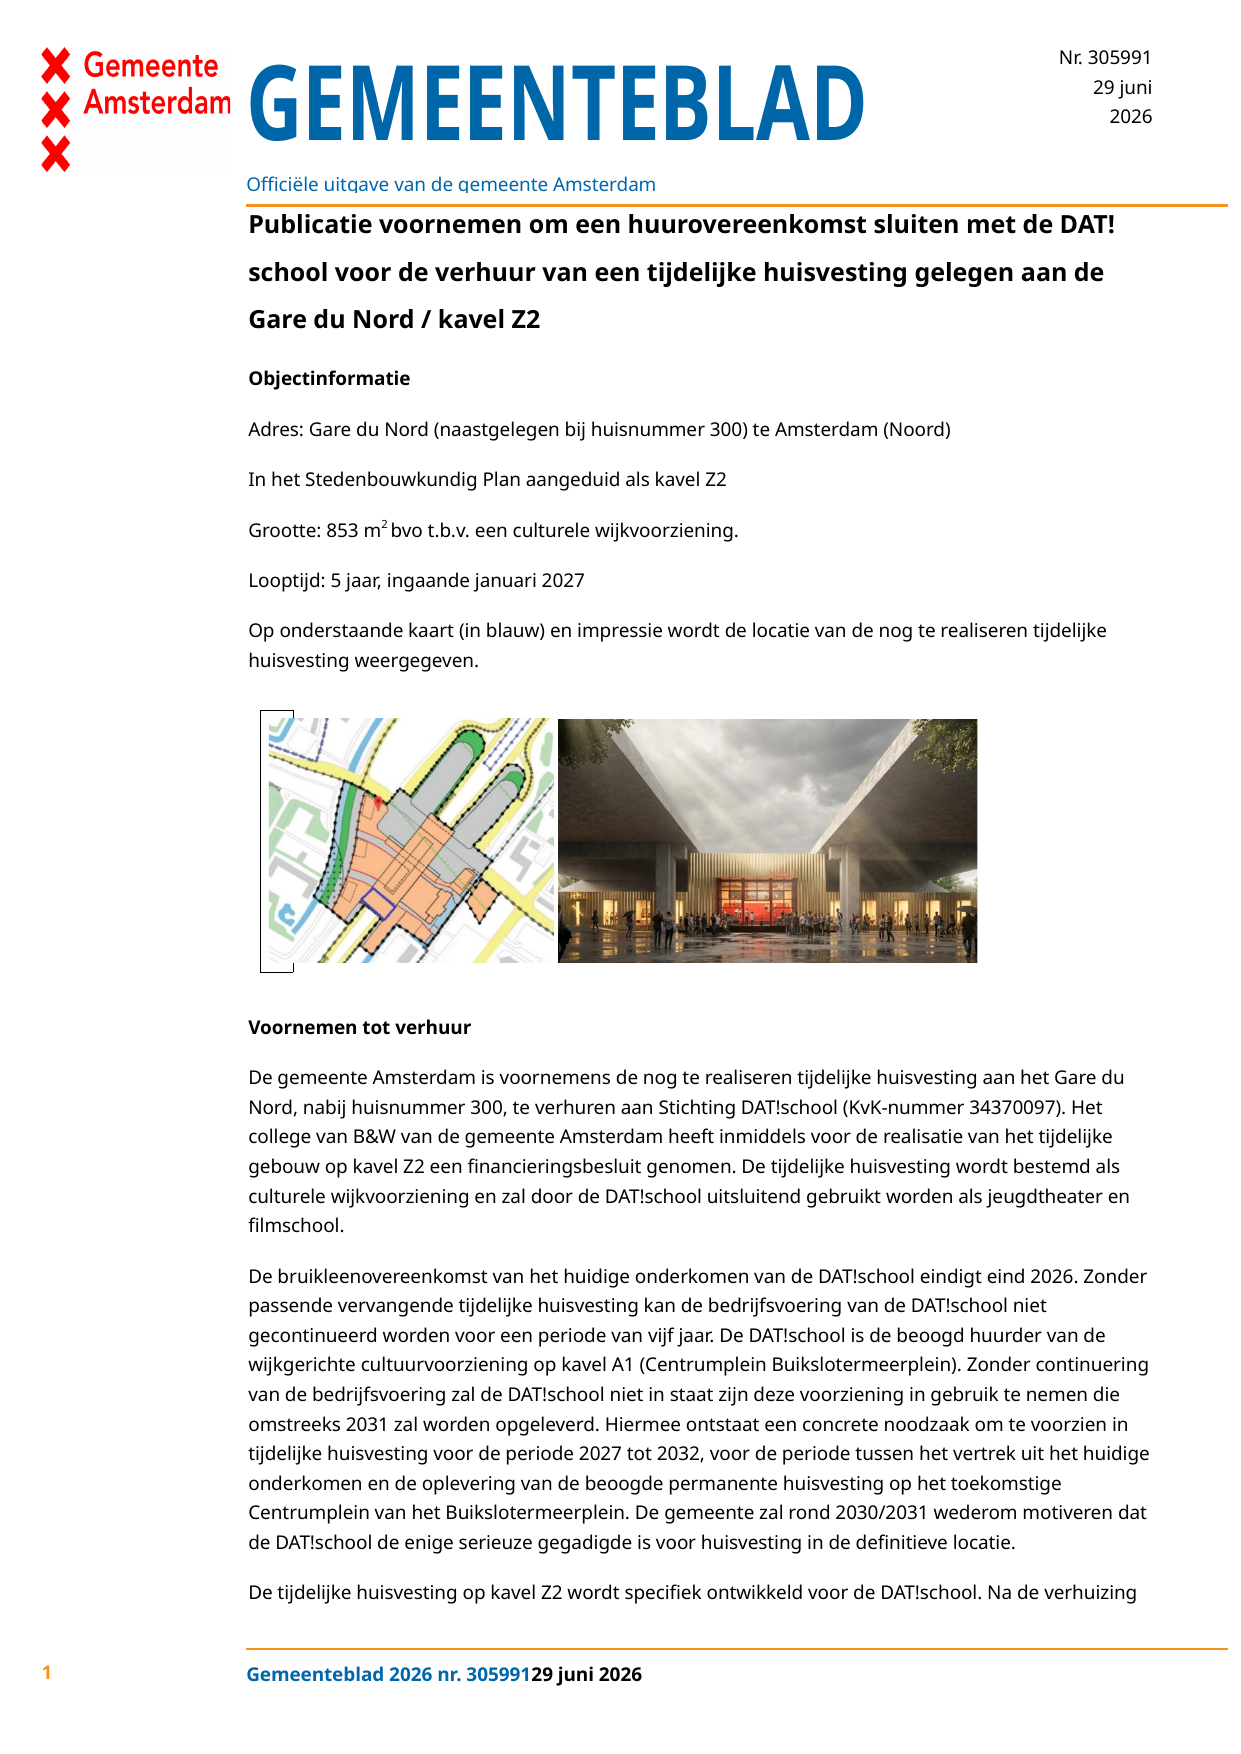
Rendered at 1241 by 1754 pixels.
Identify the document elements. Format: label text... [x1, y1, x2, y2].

text De gemeente Amsterdam is voornemens de nog te realiseren tijdelijke huisvesting aan het Gare du Nord, nabij huisnummer 300, te verhuren aan Stichting DAT!school (KvK-nummer 34370097). Het college van B&W van de gemeente Amsterdam heeft inmiddels voor de realisatie van het tijdelijke gebouw op kavel Z2 een financieringsbesluit genomen. De tijdelijke huisvesting wordt bestemd als culturele wijkvoorziening en zal door de DAT!school uitsluitend gebruikt worden als jeugdtheater en filmschool. [248, 1064, 1152, 1238]
text Objectinformatie [248, 366, 1152, 391]
text Op onderstaande kaart (in blauw) en impressie wordt de locatie van de nog te realiseren tijdelijke huisvesting weergegeven. [248, 618, 1152, 673]
text Voornemen tot verhuur [248, 1014, 1152, 1040]
picture [41, 47, 231, 172]
text De bruikleenovereenkomst van het huidige onderkomen van de DAT!school eindigt eind 2026. Zonder passende vervangende tijdelijke huisvesting kan de bedrijfsvoering van de DAT!school niet gecontinueerd worden voor een periode van vijf jaar. De DAT!school is de beoogd huurder van de wijkgerichte cultuurvoorziening op kavel A1 (Centrumplein Buikslotermeerplein). Zonder continuering van de bedrijfsvoering zal de DAT!school niet in staat zijn deze voorziening in gebruik te nemen die omstreeks 2031 zal worden opgeleverd. Hiermee ontstaat een concrete noodzaak om te voorzien in tijdelijke huisvesting voor de periode 2027 tot 2032, voor de periode tussen het vertrek uit het huidige onderkomen en de oplevering van de beoogde permanente huisvesting op het toekomstige Centrumplein van het Buikslotermeerplein. De gemeente zal rond 2030/2031 wederom motiveren dat de DAT!school de enige serieuze gegadigde is voor huisvesting in de definitieve locatie. [248, 1263, 1152, 1555]
text Looptijd: 5 jaar, ingaande januari 2027 [248, 567, 1152, 593]
text Grootte: 853 m2 bvo t.b.v. een culturele wijkvoorziening. [248, 517, 1152, 542]
text In het Stedenbouwkundig Plan aangeduid als kavel Z2 [248, 466, 1152, 492]
text De tijdelijke huisvesting op kavel Z2 wordt specifiek ontwikkeld voor de DAT!school. Na de verhuizing [248, 1579, 1152, 1605]
text Publicatie voornemen om een huurovereenkomst sluiten met de DAT!school voor de verhuur van een tijdelijke huisvesting gelegen aan de Gare du Nord / kavel Z2 [248, 207, 1152, 336]
text Adres: Gare du Nord (naastgelegen bij huisnummer 300) te Amsterdam (Noord) [248, 416, 1152, 442]
picture [268, 718, 978, 963]
